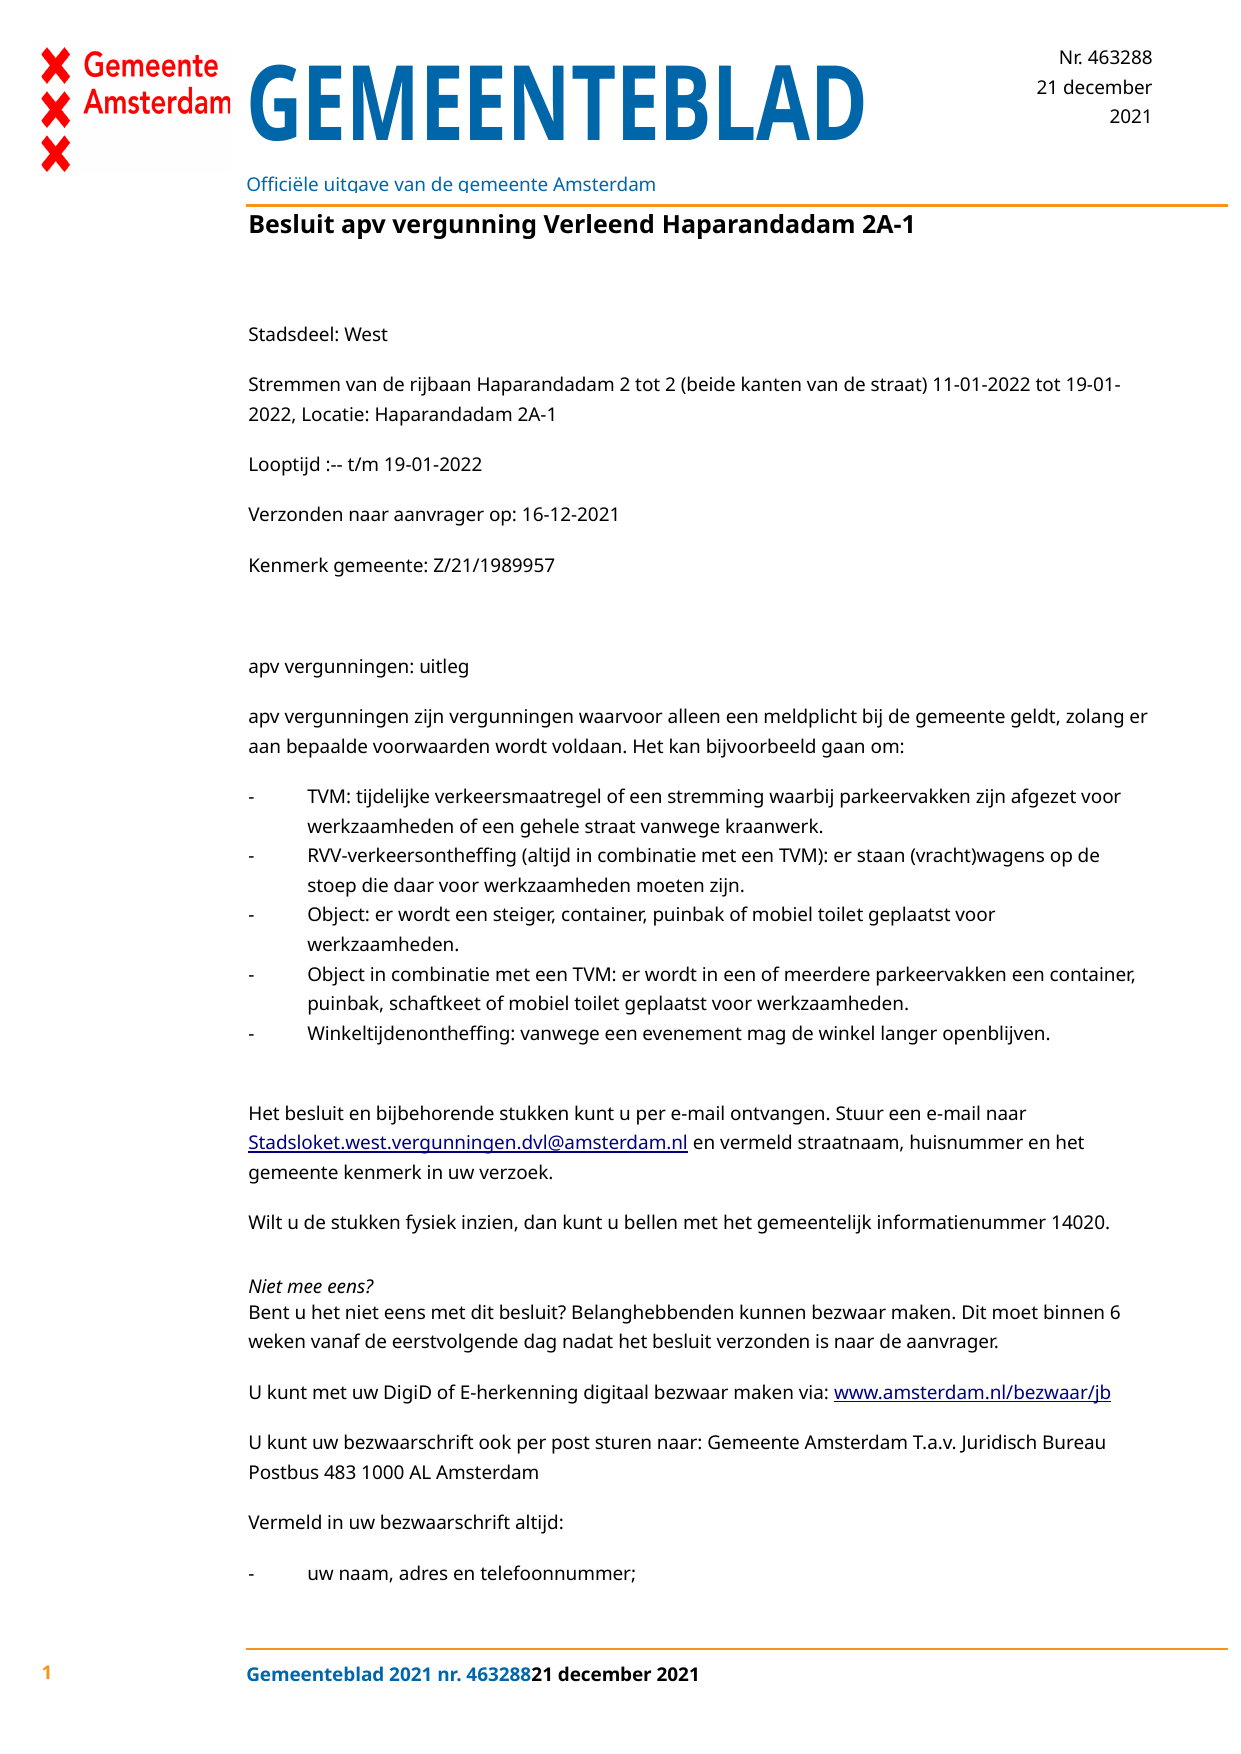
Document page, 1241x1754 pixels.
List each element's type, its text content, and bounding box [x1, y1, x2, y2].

text Bent u het niet eens met dit besluit? Belanghebbenden kunnen bezwaar maken. Dit moet binnen 6 weken vanaf de eerstvolgende dag nadat het besluit verzonden is naar de aanvrager. [248, 1299, 1152, 1354]
text U kunt met uw DigiD of E-herkenning digitaal bezwaar maken via: www.amsterdam.nl/bezwaar/jb [248, 1379, 1152, 1405]
text Het besluit en bijbehorende stukken kunt u per e-mail ontvangen. Stuur een e-mail naar Stadsloket.west.vergunningen.dvl@amsterdam.nl en vermeld straatnaam, huisnummer en het gemeente kenmerk in uw verzoek. [248, 1100, 1152, 1185]
text Niet mee eens? [248, 1273, 1152, 1299]
text Stremmen van de rijbaan Haparandadam 2 tot 2 (beide kanten van de straat) 11-01-2022 tot 19-01-2022, Locatie: Haparandadam 2A-1 [248, 371, 1152, 426]
list Object: er wordt een steiger, container, puinbak of mobiel toilet geplaatst voor werkzaamheden. [248, 902, 1152, 957]
picture [41, 47, 231, 172]
text Looptijd :-- t/m 19-01-2022 [248, 451, 1152, 477]
text apv vergunningen zijn vergunningen waarvoor alleen een meldplicht bij de gemeente geldt, zolang er aan bepaalde voorwaarden wordt voldaan. Het kan bijvoorbeeld gaan om: [248, 703, 1152, 758]
text Kenmerk gemeente: Z/21/1989957 [248, 552, 1152, 578]
text Wilt u de stukken fysiek inzien, dan kunt u bellen met het gemeentelijk informatienummer 14020. [248, 1209, 1152, 1235]
text Stadsdeel: West [248, 321, 1152, 346]
text U kunt uw bezwaarschrift ook per post sturen naar: Gemeente Amsterdam T.a.v. Juridisch Bureau Postbus 483 1000 AL Amsterdam [248, 1429, 1152, 1485]
list uw naam, adres en telefoonnummer; [248, 1560, 1152, 1586]
text Verzonden naar aanvrager op: 16-12-2021 [248, 502, 1152, 527]
text apv vergunningen: uitleg [248, 653, 1152, 678]
list Winkeltijdenontheffing: vanwege een evenement mag de winkel langer openblijven. [248, 1020, 1152, 1046]
text Vermeld in uw bezwaarschrift altijd: [248, 1509, 1152, 1535]
list Object in combinatie met een TVM: er wordt in een of meerdere parkeervakken een container, puinbak, schaftkeet of mobiel toilet geplaatst voor werkzaamheden. [248, 961, 1152, 1016]
text Besluit apv vergunning Verleend Haparandadam 2A-1 [248, 207, 1152, 241]
list TVM: tijdelijke verkeersmaatregel of een stremming waarbij parkeervakken zijn afgezet voor werkzaamheden of een gehele straat vanwege kraanwerk. [248, 783, 1152, 838]
list RVV-verkeersontheffing (altijd in combinatie met een TVM): er staan (vracht)wagens op de stoep die daar voor werkzaamheden moeten zijn. [248, 842, 1152, 898]
